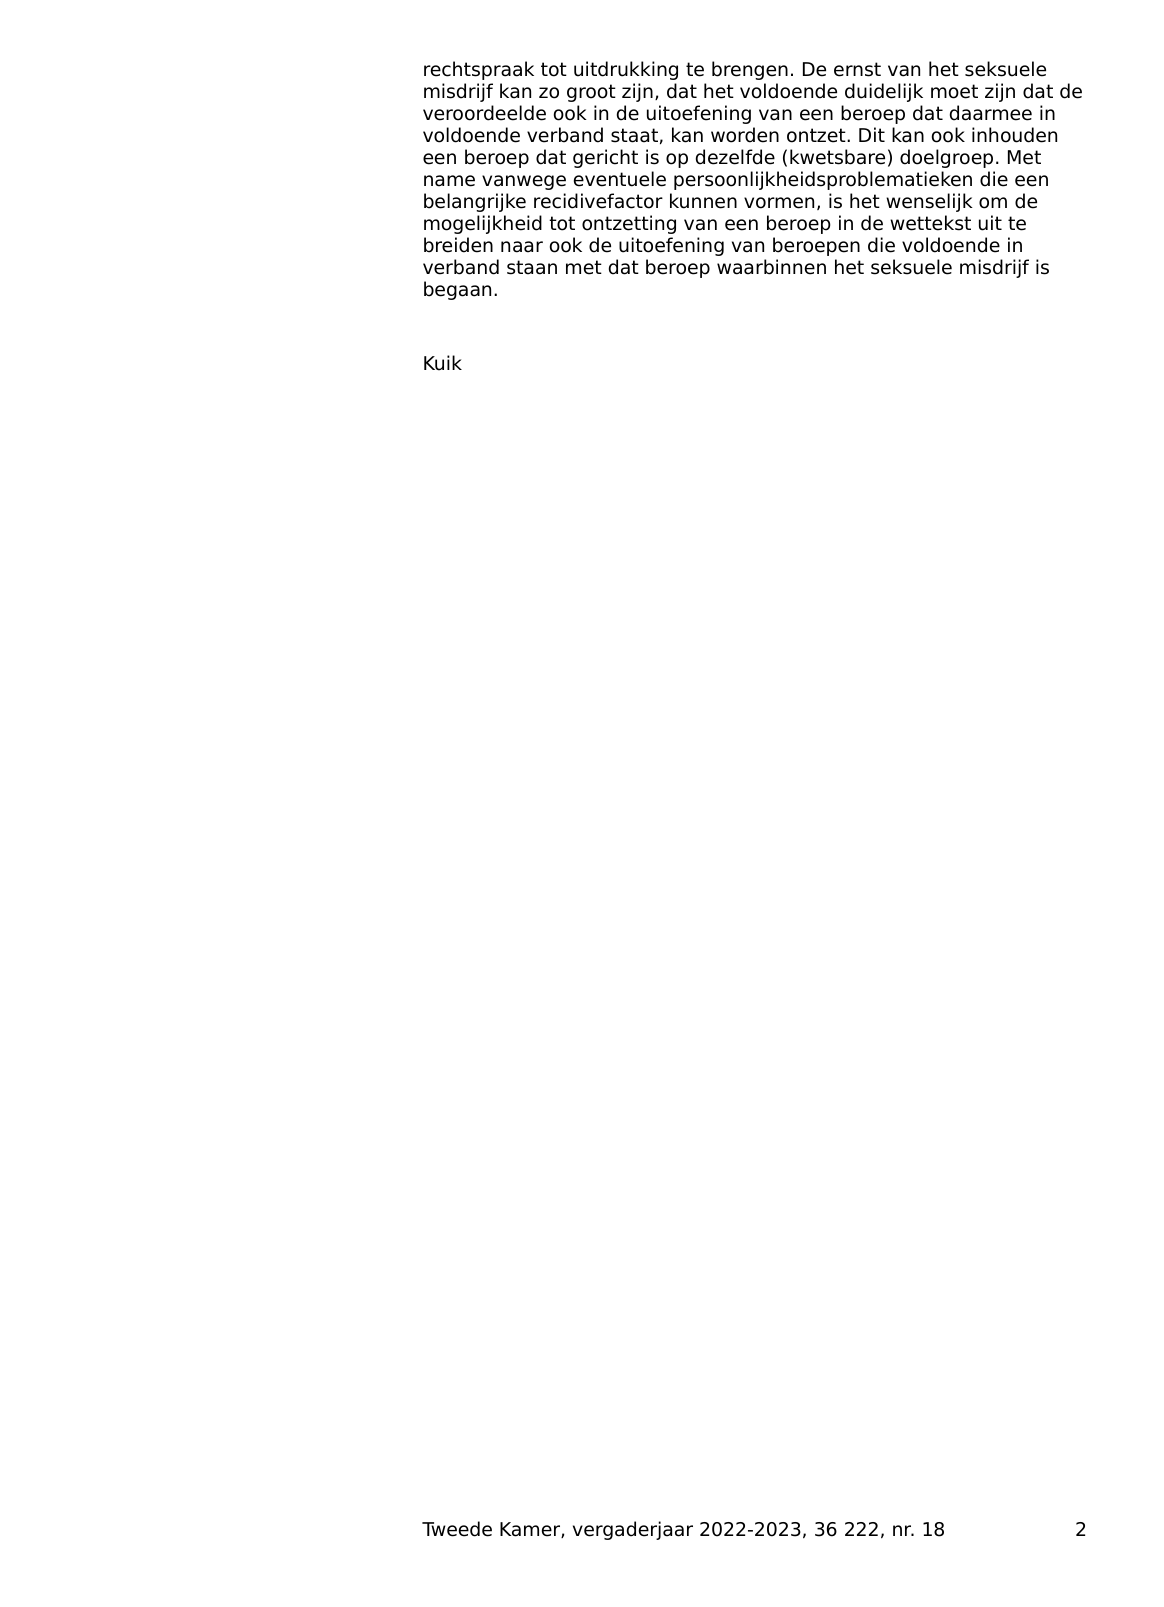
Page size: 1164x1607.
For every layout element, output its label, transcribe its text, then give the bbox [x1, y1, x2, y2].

text Kuik [422, 331, 1087, 375]
text rechtspraak tot uitdrukking te brengen. De ernst van het seksuele misdrijf kan zo groot zijn, dat het voldoende duidelijk moet zijn dat de veroordeelde ook in de uitoefening van een beroep dat daarmee in voldoende verband staat, kan worden ontzet. Dit kan ook inhouden een beroep dat gericht is op dezelfde (kwetsbare) doelgroep. Met name vanwege eventuele persoonlijkheidsproblematieken die een belangrijke recidivefactor kunnen vormen, is het wenselijk om de mogelijkheid tot ontzetting van een beroep in de wettekst uit te breiden naar ook de uitoefening van beroepen die voldoende in verband staan met dat beroep waarbinnen het seksuele misdrijf is begaan. [422, 59, 1087, 301]
